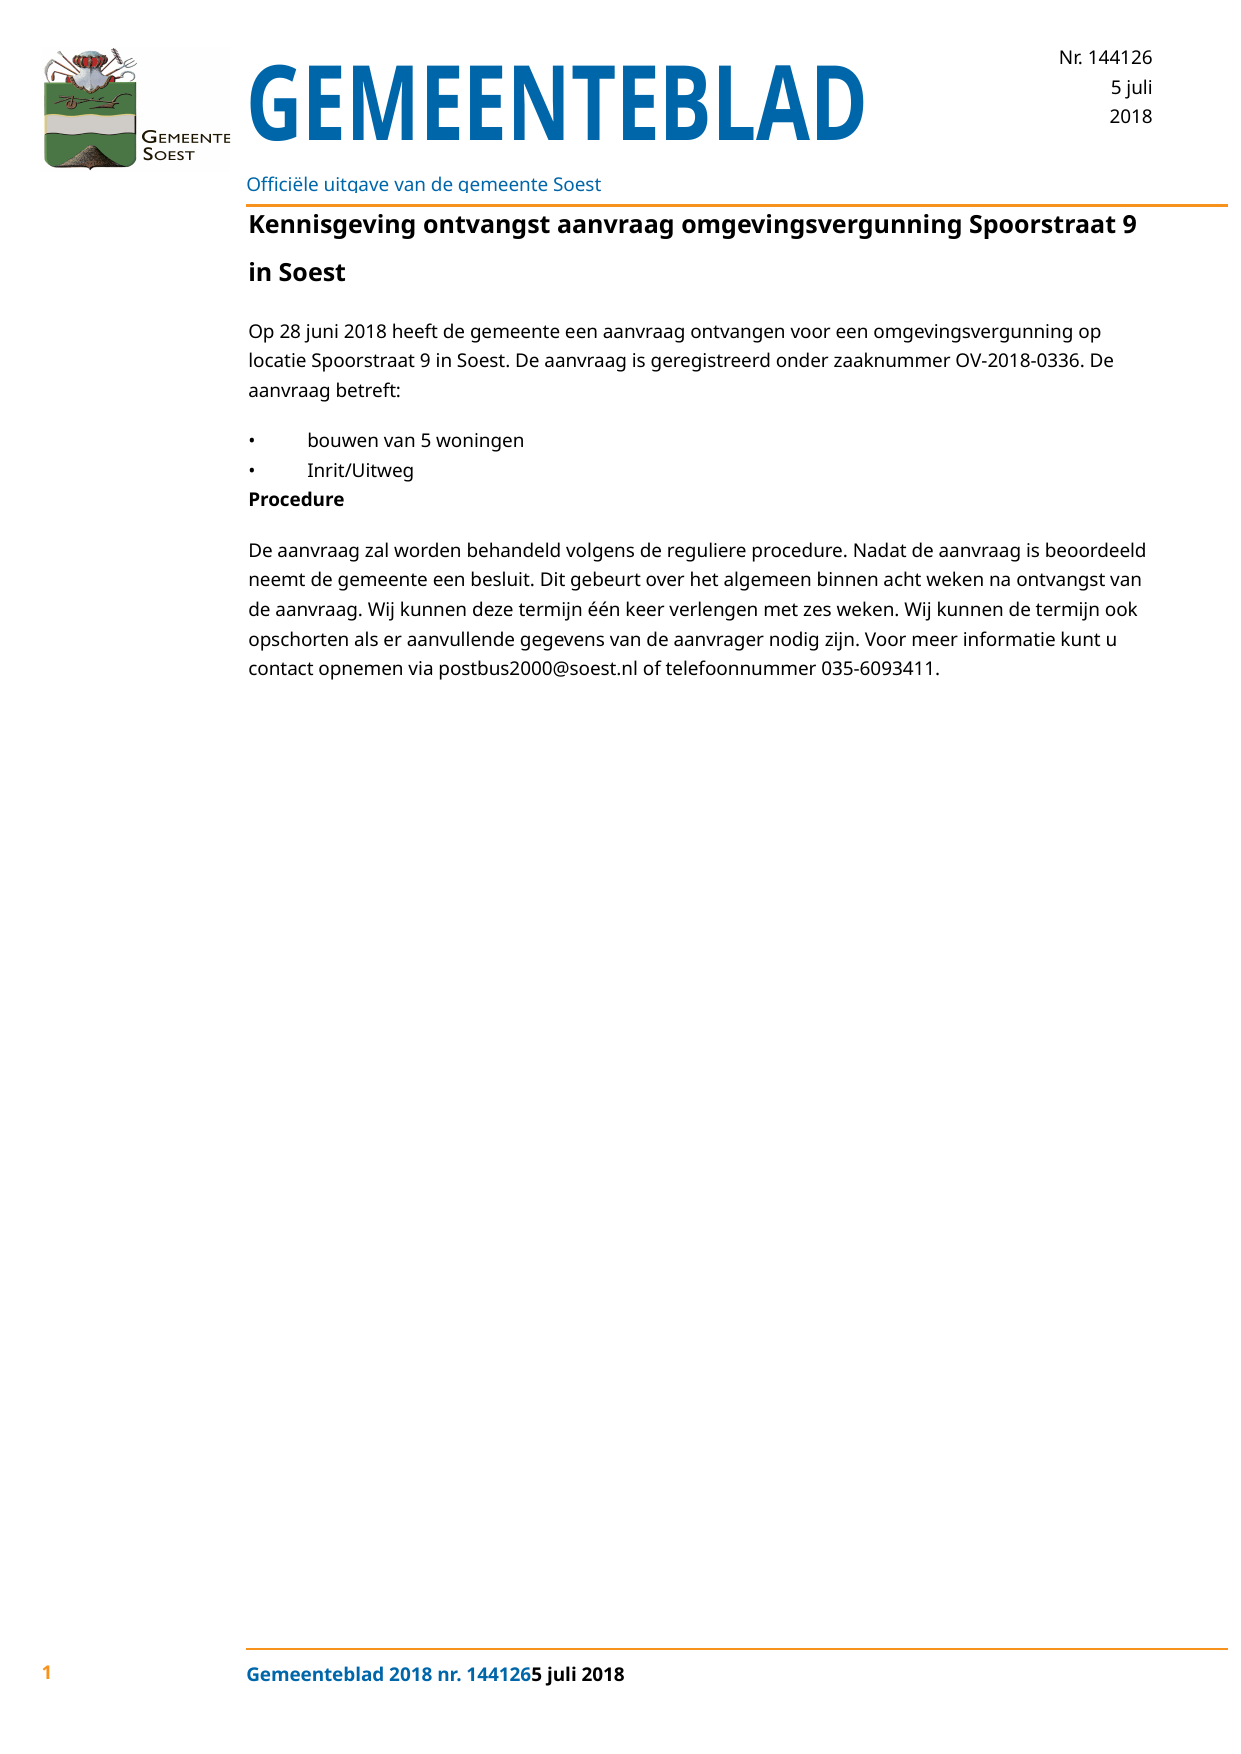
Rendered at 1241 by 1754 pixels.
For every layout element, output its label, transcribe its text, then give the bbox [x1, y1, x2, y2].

text De aanvraag zal worden behandeld volgens de reguliere procedure. Nadat de aanvraag is beoordeeld neemt de gemeente een besluit. Dit gebeurt over het algemeen binnen acht weken na ontvangst van de aanvraag. Wij kunnen deze termijn één keer verlengen met zes weken. Wij kunnen de termijn ook opschorten als er aanvullende gegevens van de aanvrager nodig zijn. Voor meer informatie kunt u contact opnemen via postbus2000@soest.nl of telefoonnummer 035-6093411. [248, 537, 1152, 681]
picture [41, 47, 231, 172]
list Inrit/Uitweg [248, 457, 1152, 483]
list bouwen van 5 woningen [248, 427, 1152, 453]
text Procedure [248, 487, 1152, 512]
text Op 28 juni 2018 heeft de gemeente een aanvraag ontvangen voor een omgevingsvergunning op locatie Spoorstraat 9 in Soest. De aanvraag is geregistreerd onder zaaknummer OV-2018-0336. De aanvraag betreft: [248, 318, 1152, 403]
text Kennisgeving ontvangst aanvraag omgevingsvergunning Spoorstraat 9 in Soest [248, 207, 1152, 288]
